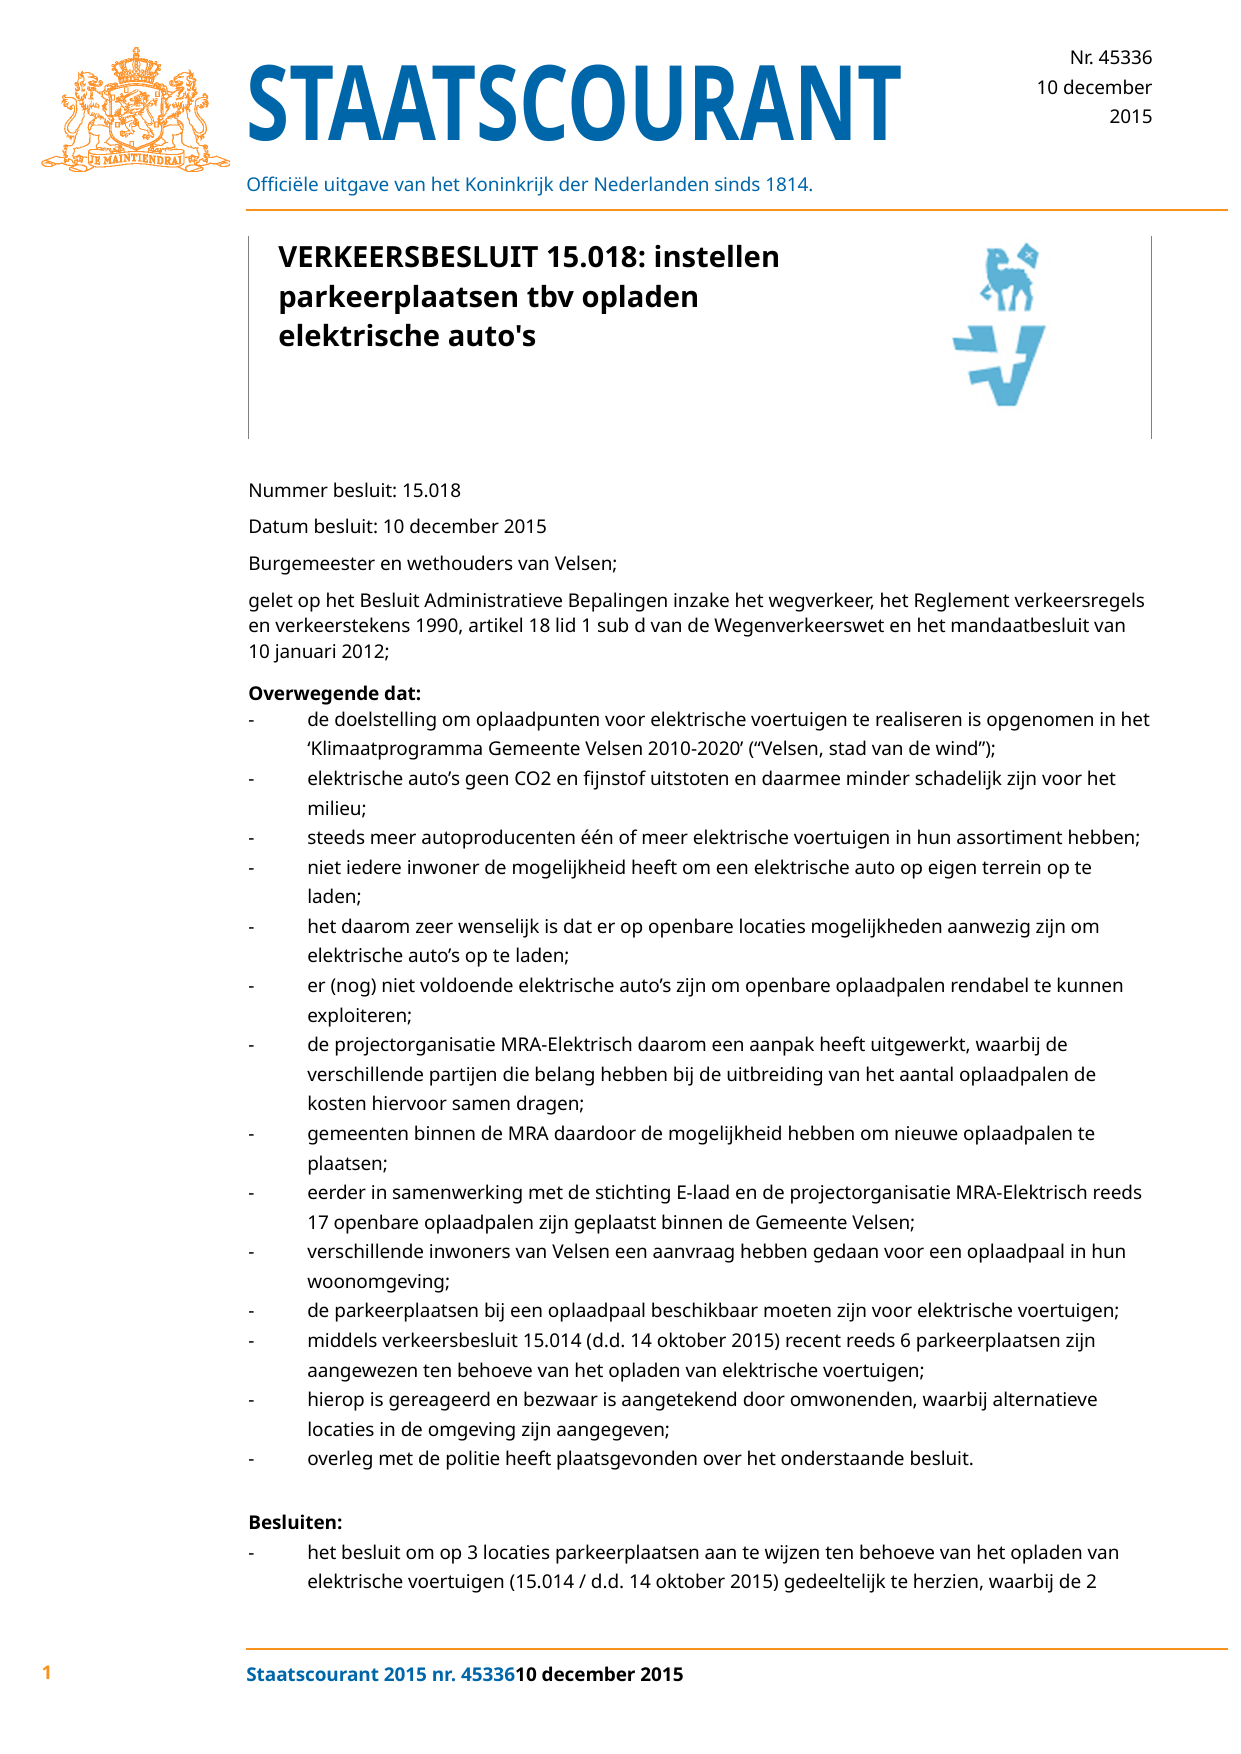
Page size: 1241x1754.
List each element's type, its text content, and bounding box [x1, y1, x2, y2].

list elektrische auto’s geen CO2 en fijnstof uitstoten en daarmee minder schadelijk zijn voor het milieu; [248, 765, 1152, 821]
list overleg met de politie heeft plaatsgevonden over het onderstaande besluit. [248, 1446, 1152, 1471]
text Nummer besluit: 15.018 [248, 477, 1152, 503]
text Overwegende dat: [248, 680, 1152, 706]
list eerder in samenwerking met de stichting E-laad en de projectorganisatie MRA-Elektrisch reeds 17 openbare oplaadpalen zijn geplaatst binnen de Gemeente Velsen; [248, 1179, 1152, 1235]
table_header [850, 414, 1151, 439]
list hierop is gereageerd en bezwaar is aangetekend door omwonenden, waarbij alternatieve locaties in de omgeving zijn aangegeven; [248, 1386, 1152, 1442]
text gelet op het Besluit Administratieve Bepalingen inzake het wegverkeer, het Reglement verkeersregels en verkeerstekens 1990, artikel 18 lid 1 sub d van de Wegenverkeerswet en het mandaatbesluit van 10 januari 2012; [248, 587, 1152, 664]
picture [41, 47, 231, 172]
list verschillende inwoners van Velsen een aanvraag hebben gedaan voor een oplaadpaal in hun woonomgeving; [248, 1238, 1152, 1294]
list de doelstelling om oplaadpunten voor elektrische voertuigen te realiseren is opgenomen in het ‘Klimaatprogramma Gemeente Velsen 2010-2020’ (“Velsen, stad van de wind”); [248, 706, 1152, 761]
list de parkeerplaatsen bij een oplaadpaal beschikbaar moeten zijn voor elektrische voertuigen; [248, 1298, 1152, 1323]
text Burgemeester en wethouders van Velsen; [248, 550, 1152, 576]
text Besluiten: [248, 1509, 1152, 1535]
picture [946, 236, 1055, 414]
list het daarom zeer wenselijk is dat er op openbare locaties mogelijkheden aanwezig zijn om elektrische auto’s op te laden; [248, 913, 1152, 968]
list steeds meer autoproducenten één of meer elektrische voertuigen in hun assortiment hebben; [248, 824, 1152, 850]
table_header VERKEERSBESLUIT 15.018: instellen parkeerplaatsen tbv opladen elektrische auto's [249, 236, 850, 439]
list gemeenten binnen de MRA daardoor de mogelijkheid hebben om nieuwe oplaadpalen te plaatsen; [248, 1120, 1152, 1176]
list er (nog) niet voldoende elektrische auto’s zijn om openbare oplaadpalen rendabel te kunnen exploiteren; [248, 972, 1152, 1028]
text Datum besluit: 10 december 2015 [248, 514, 1152, 539]
table_header [850, 236, 946, 413]
list middels verkeersbesluit 15.014 (d.d. 14 oktober 2015) recent reeds 6 parkeerplaatsen zijn aangewezen ten behoeve van het opladen van elektrische voertuigen; [248, 1327, 1152, 1383]
list het besluit om op 3 locaties parkeerplaatsen aan te wijzen ten behoeve van het opladen van elektrische voertuigen (15.014 / d.d. 14 oktober 2015) gedeeltelijk te herzien, waarbij de 2 [248, 1539, 1152, 1594]
table_header [1055, 236, 1151, 413]
list de projectorganisatie MRA-Elektrisch daarom een aanpak heeft uitgewerkt, waarbij de verschillende partijen die belang hebben bij de uitbreiding van het aantal oplaadpalen de kosten hiervoor samen dragen; [248, 1031, 1152, 1116]
list niet iedere inwoner de mogelijkheid heeft om een elektrische auto op eigen terrein op te laden; [248, 854, 1152, 909]
